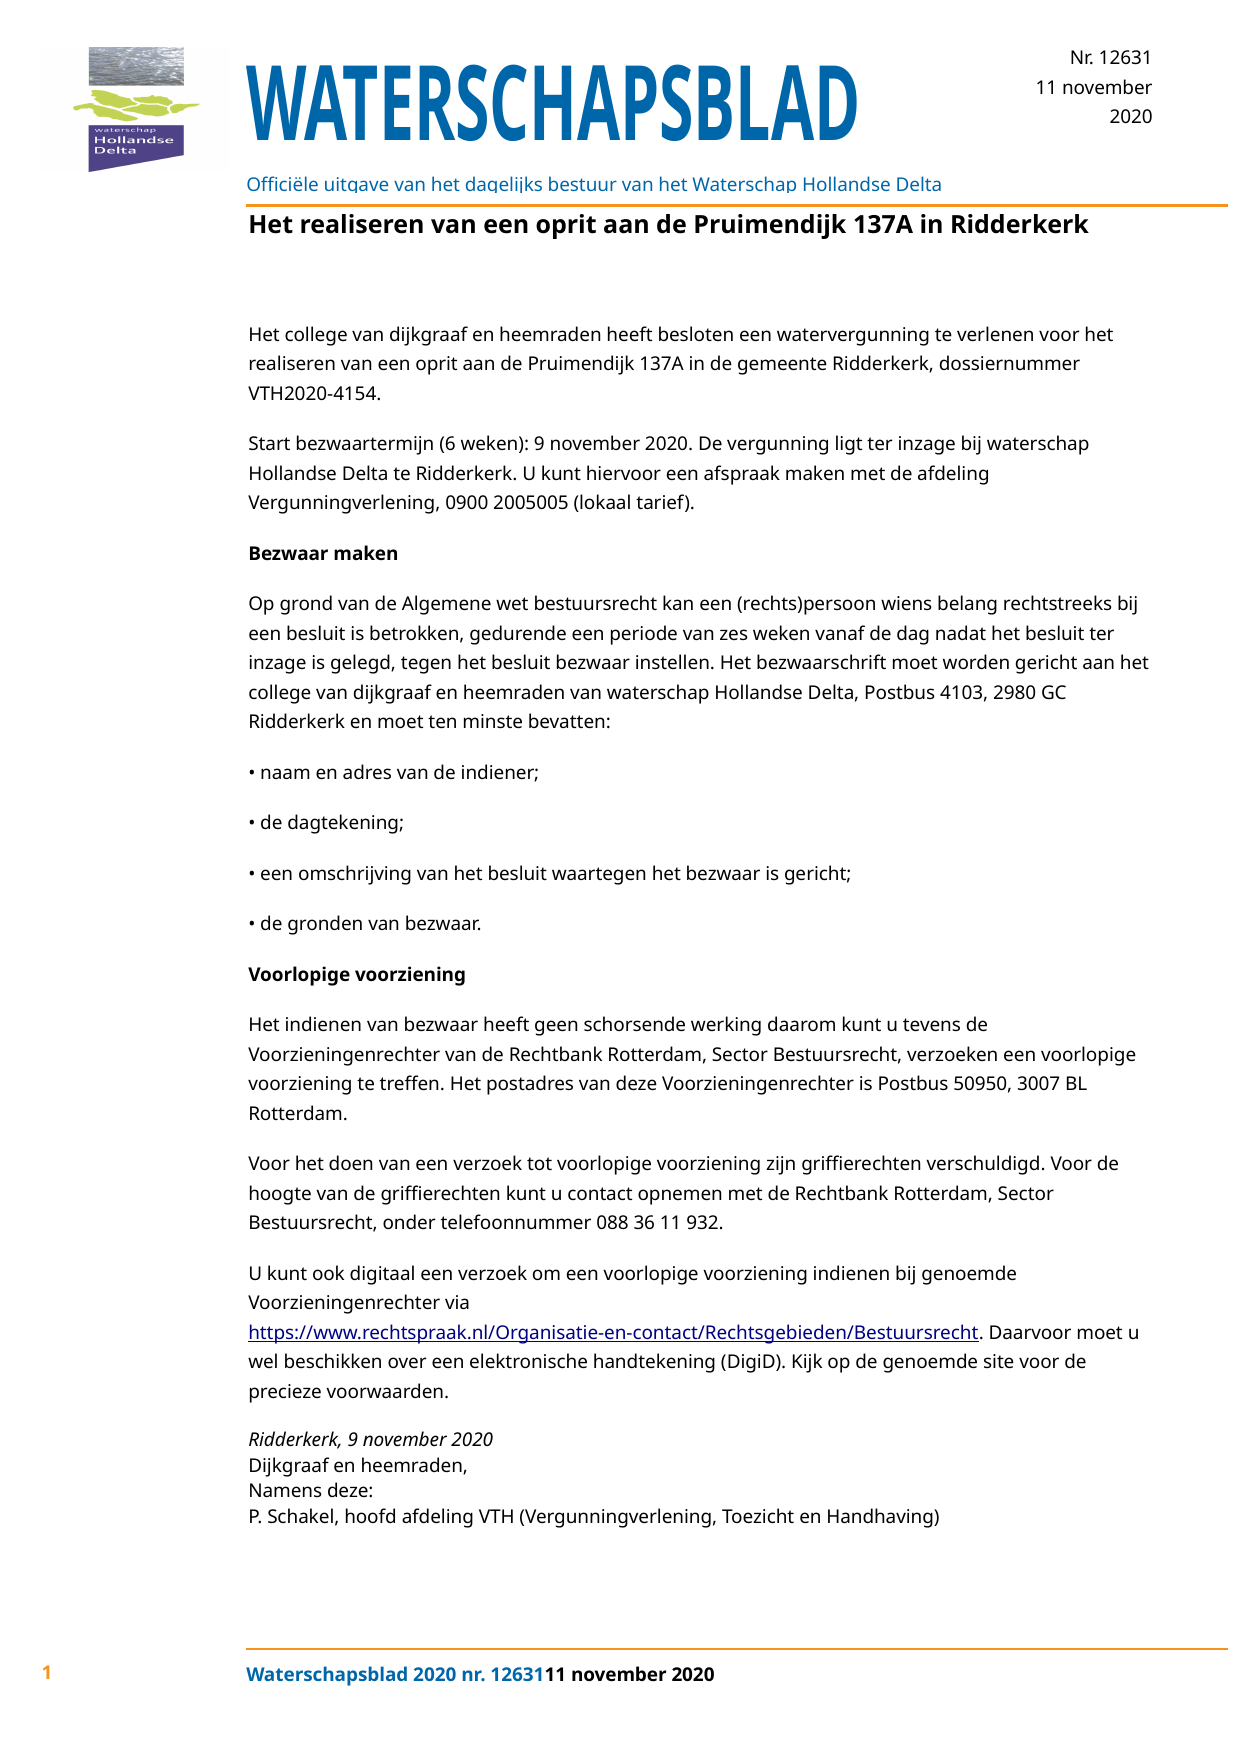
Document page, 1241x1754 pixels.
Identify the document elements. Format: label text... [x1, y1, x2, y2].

text Op grond van de Algemene wet bestuursrecht kan een (rechts)persoon wiens belang rechtstreeks bij een besluit is betrokken, gedurende een periode van zes weken vanaf de dag nadat het besluit ter inzage is gelegd, tegen het besluit bezwaar instellen. Het bezwaarschrift moet worden gericht aan het college van dijkgraaf en heemraden van waterschap Hollandse Delta, Postbus 4103, 2980 GC Ridderkerk en moet ten minste bevatten: [248, 590, 1152, 734]
picture [41, 47, 231, 172]
text • de dagtekening; [248, 809, 1152, 835]
text Ridderkerk, 9 november 2020 [248, 1426, 1152, 1452]
text Start bezwaartermijn (6 weken): 9 november 2020. De vergunning ligt ter inzage bij waterschap Hollandse Delta te Ridderkerk. U kunt hiervoor een afspraak maken met de afdeling Vergunningverlening, 0900 2005005 (lokaal tarief). [248, 430, 1152, 515]
text Voor het doen van een verzoek tot voorlopige voorziening zijn griffierechten verschuldigd. Voor de hoogte van de griffierechten kunt u contact opnemen met de Rechtbank Rotterdam, Sector Bestuursrecht, onder telefoonnummer 088 36 11 932. [248, 1150, 1152, 1235]
text Namens deze: [248, 1477, 1152, 1503]
text Dijkgraaf en heemraden, [248, 1452, 1152, 1477]
text Voorlopige voorziening [248, 961, 1152, 986]
text P. Schakel, hoofd afdeling VTH (Vergunningverlening, Toezicht en Handhaving) [248, 1503, 1152, 1529]
text • de gronden van bezwaar. [248, 910, 1152, 936]
text • naam en adres van de indiener; [248, 759, 1152, 785]
text • een omschrijving van het besluit waartegen het bezwaar is gericht; [248, 860, 1152, 886]
text Bezwaar maken [248, 540, 1152, 566]
text U kunt ook digitaal een verzoek om een voorlopige voorziening indienen bij genoemde Voorzieningenrechter via https://www.rechtspraak.nl/Organisatie-en-contact/Rechtsgebieden/Bestuursrecht. Daarvoor moet u wel beschikken over een elektronische handtekening (DigiD). Kijk op de genoemde site voor de precieze voorwaarden. [248, 1260, 1152, 1404]
text Het indienen van bezwaar heeft geen schorsende werking daarom kunt u tevens de Voorzieningenrechter van de Rechtbank Rotterdam, Sector Bestuursrecht, verzoeken een voorlopige voorziening te treffen. Het postadres van deze Voorzieningenrechter is Postbus 50950, 3007 BL Rotterdam. [248, 1011, 1152, 1126]
text Het realiseren van een oprit aan de Pruimendijk 137A in Ridderkerk [248, 207, 1152, 241]
text Het college van dijkgraaf en heemraden heeft besloten een watervergunning te verlenen voor het realiseren van een oprit aan de Pruimendijk 137A in de gemeente Ridderkerk, dossiernummer VTH2020-4154. [248, 321, 1152, 406]
